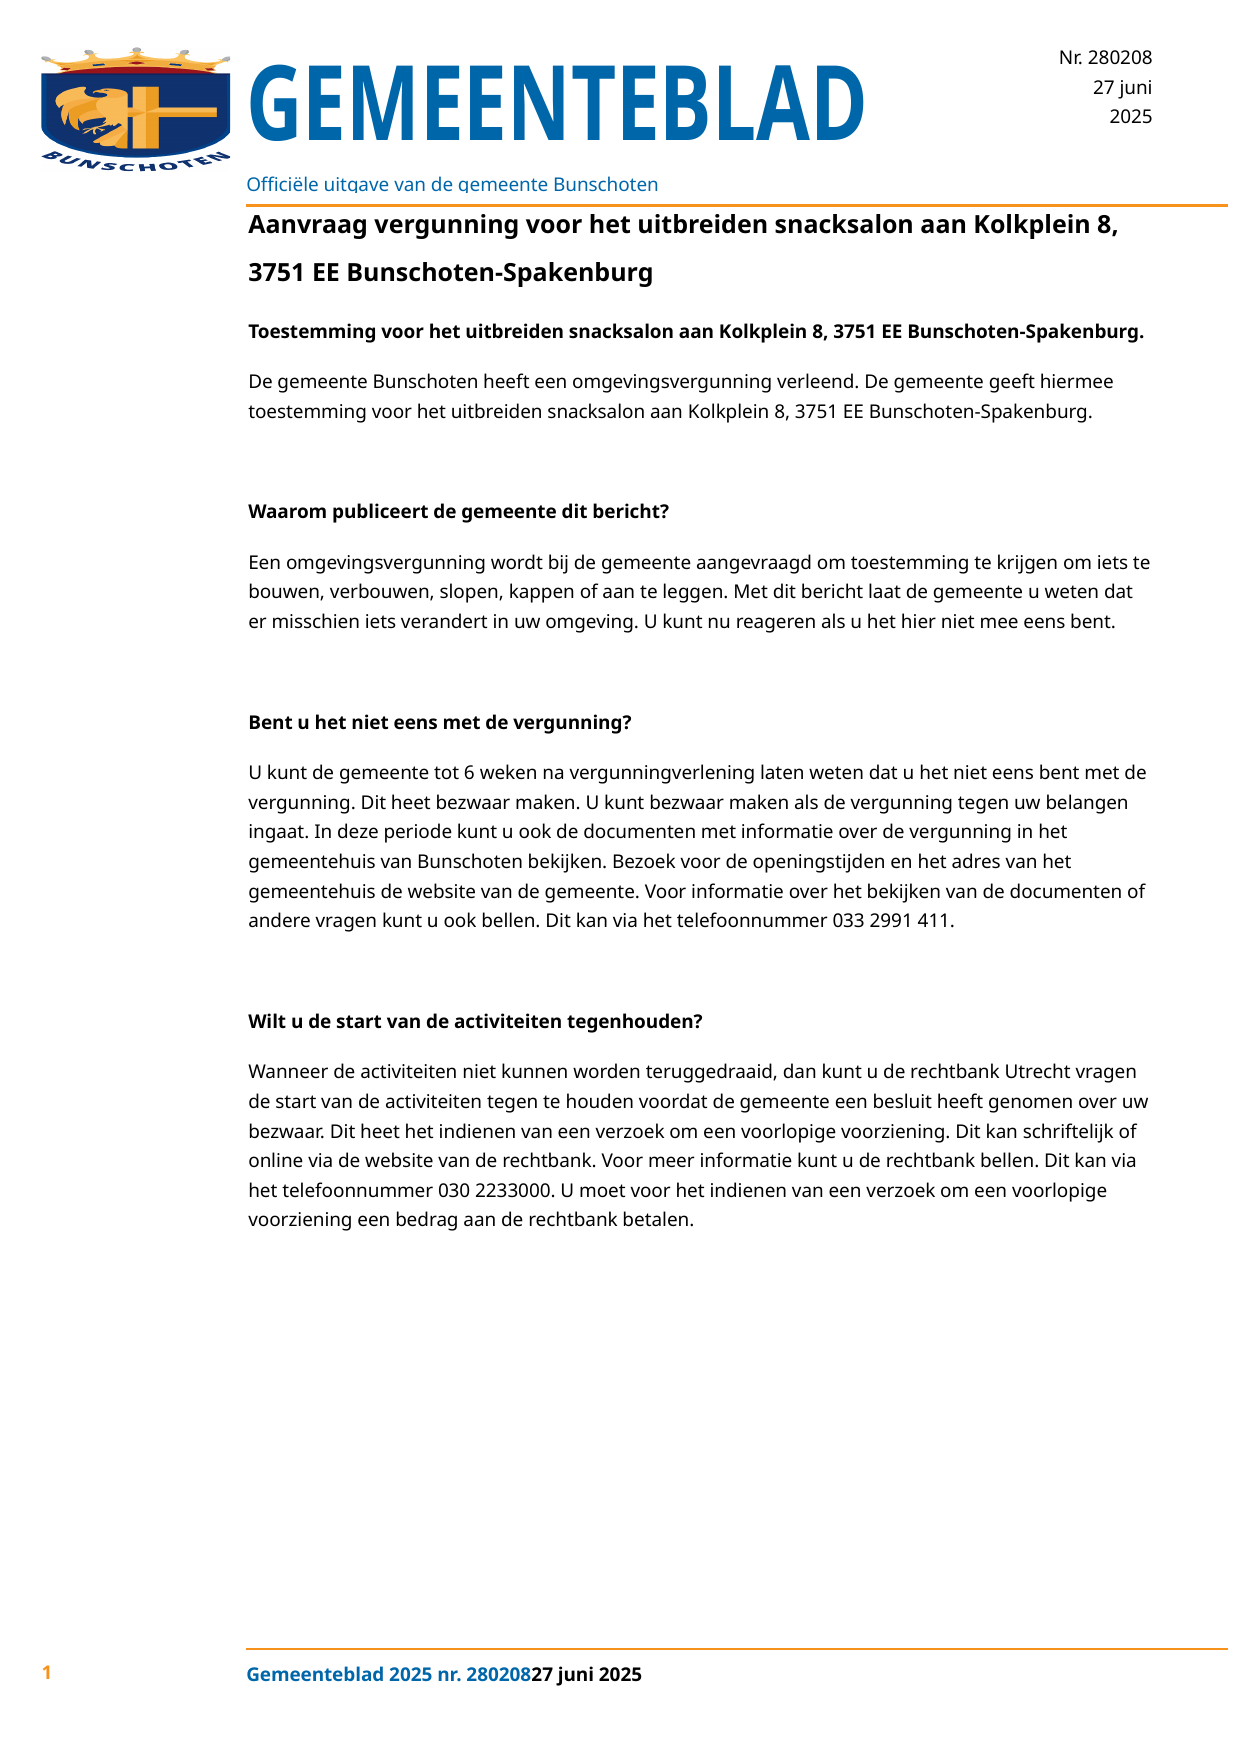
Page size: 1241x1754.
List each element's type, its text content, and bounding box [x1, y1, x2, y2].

text Wanneer de activiteiten niet kunnen worden teruggedraaid, dan kunt u de rechtbank Utrecht vragen de start van de activiteiten tegen te houden voordat de gemeente een besluit heeft genomen over uw bezwaar. Dit heet het indienen van een verzoek om een voorlopige voorziening. Dit kan schriftelijk of online via de website van de rechtbank. Voor meer informatie kunt u de rechtbank bellen. Dit kan via het telefoonnummer 030 2233000. U moet voor het indienen van een verzoek om een voorlopige voorziening een bedrag aan de rechtbank betalen. [248, 1059, 1152, 1232]
text Bent u het niet eens met de vergunning? [248, 709, 1152, 735]
picture [41, 47, 231, 172]
text De gemeente Bunschoten heeft een omgevingsvergunning verleend. De gemeente geeft hiermee toestemming voor het uitbreiden snacksalon aan Kolkplein 8, 3751 EE Bunschoten-Spakenburg. [248, 368, 1152, 424]
text U kunt de gemeente tot 6 weken na vergunningverlening laten weten dat u het niet eens bent met de vergunning. Dit heet bezwaar maken. U kunt bezwaar maken als de vergunning tegen uw belangen ingaat. In deze periode kunt u ook de documenten met informatie over de vergunning in het gemeentehuis van Bunschoten bekijken. Bezoek voor de openingstijden en het adres van het gemeentehuis de website van de gemeente. Voor informatie over het bekijken van de documenten of andere vragen kunt u ook bellen. Dit kan via het telefoonnummer 033 2991 411. [248, 759, 1152, 933]
text Toestemming voor het uitbreiden snacksalon aan Kolkplein 8, 3751 EE Bunschoten-Spakenburg. [248, 318, 1152, 344]
text Wilt u de start van de activiteiten tegenhouden? [248, 1008, 1152, 1034]
text Een omgevingsvergunning wordt bij de gemeente aangevraagd om toestemming te krijgen om iets te bouwen, verbouwen, slopen, kappen of aan te leggen. Met dit bericht laat de gemeente u weten dat er misschien iets verandert in uw omgeving. U kunt nu reageren als u het hier niet mee eens bent. [248, 549, 1152, 634]
text Waarom publiceert de gemeente dit bericht? [248, 499, 1152, 524]
text Aanvraag vergunning voor het uitbreiden snacksalon aan Kolkplein 8, 3751 EE Bunschoten-Spakenburg [248, 207, 1152, 288]
